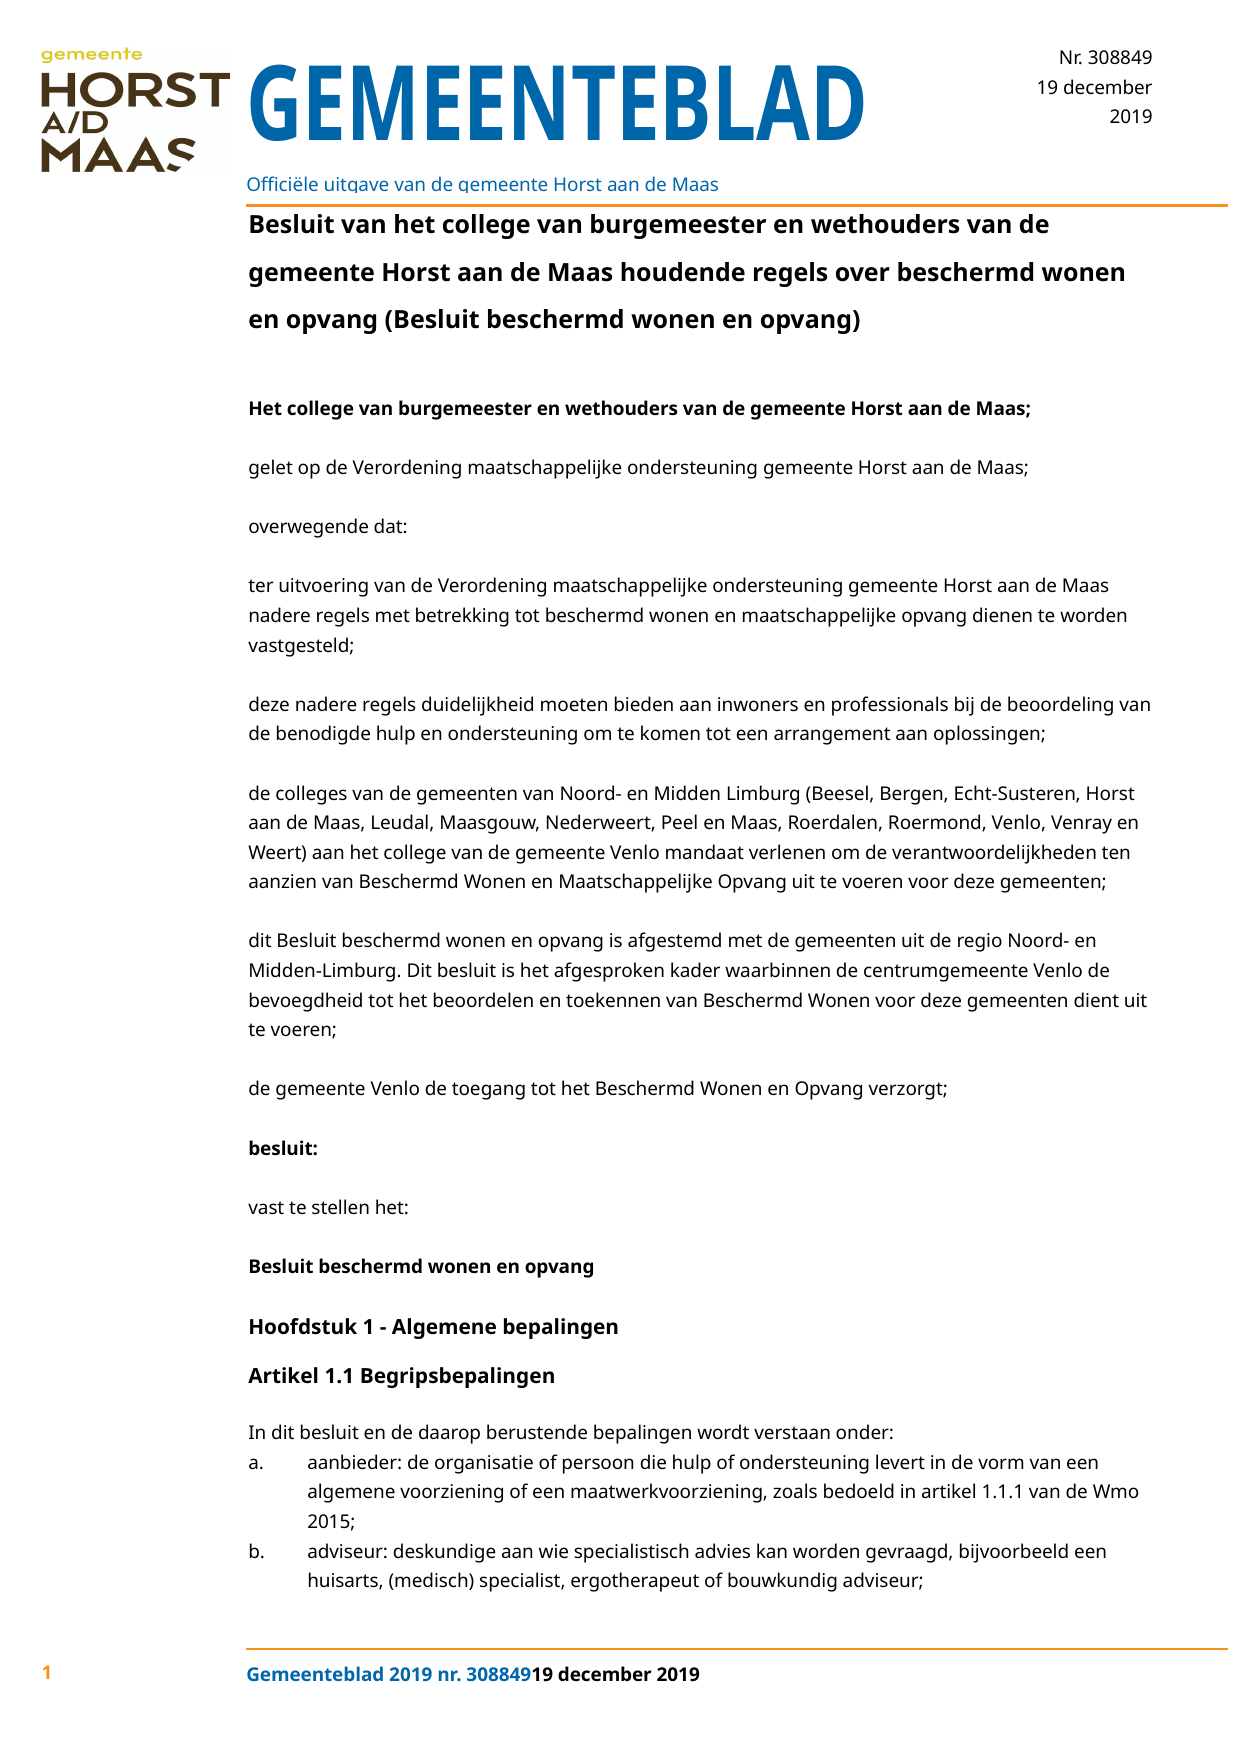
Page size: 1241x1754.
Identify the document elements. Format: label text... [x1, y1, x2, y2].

text Het college van burgemeester en wethouders van de gemeente Horst aan de Maas; [248, 395, 1152, 421]
text Besluit van het college van burgemeester en wethouders van de gemeente Horst aan de Maas houdende regels over beschermd wonen en opvang (Besluit beschermd wonen en opvang) [248, 207, 1152, 336]
text vast te stellen het: [248, 1194, 1152, 1219]
picture [41, 47, 231, 172]
text gelet op de Verordening maatschappelijke ondersteuning gemeente Horst aan de Maas; [248, 454, 1152, 480]
text overwegende dat: [248, 513, 1152, 539]
list adviseur: deskundige aan wie specialistisch advies kan worden gevraagd, bijvoorbeeld een huisarts, (medisch) specialist, ergotherapeut of bouwkundig adviseur; [248, 1538, 1152, 1593]
text In dit besluit en de daarop berustende bepalingen wordt verstaan onder: [248, 1419, 1152, 1445]
text dit Besluit beschermd wonen en opvang is afgestemd met de gemeenten uit de regio Noord- en Midden-Limburg. Dit besluit is het afgesproken kader waarbinnen de centrumgemeente Venlo de bevoegdheid tot het beoordelen en toekennen van Beschermd Wonen voor deze gemeenten dient uit te voeren; [248, 928, 1152, 1042]
text Besluit beschermd wonen en opvang [248, 1253, 1152, 1279]
text de colleges van de gemeenten van Noord- en Midden Limburg (Beesel, Bergen, Echt-Susteren, Horst aan de Maas, Leudal, Maasgouw, Nederweert, Peel en Maas, Roerdalen, Roermond, Venlo, Venray en Weert) aan het college van de gemeente Venlo mandaat verlenen om de verantwoordelijkheden ten aanzien van Beschermd Wonen en Maatschappelijke Opvang uit te voeren voor deze gemeenten; [248, 780, 1152, 894]
text besluit: [248, 1135, 1152, 1160]
list aanbieder: de organisatie of persoon die hulp of ondersteuning levert in de vorm van een algemene voorziening of een maatwerkvoorziening, zoals bedoeld in artikel 1.1.1 van de Wmo 2015; [248, 1449, 1152, 1534]
text ter uitvoering van de Verordening maatschappelijke ondersteuning gemeente Horst aan de Maas nadere regels met betrekking tot beschermd wonen en maatschappelijke opvang dienen te worden vastgesteld; [248, 573, 1152, 657]
text Artikel 1.1 Begripsbepalingen [248, 1361, 1152, 1390]
text Hoofdstuk 1 - Algemene bepalingen [248, 1312, 1152, 1341]
text deze nadere regels duidelijkheid moeten bieden aan inwoners en professionals bij de beoordeling van de benodigde hulp en ondersteuning om te komen tot een arrangement aan oplossingen; [248, 691, 1152, 746]
text de gemeente Venlo de toegang tot het Beschermd Wonen en Opvang verzorgt; [248, 1076, 1152, 1101]
